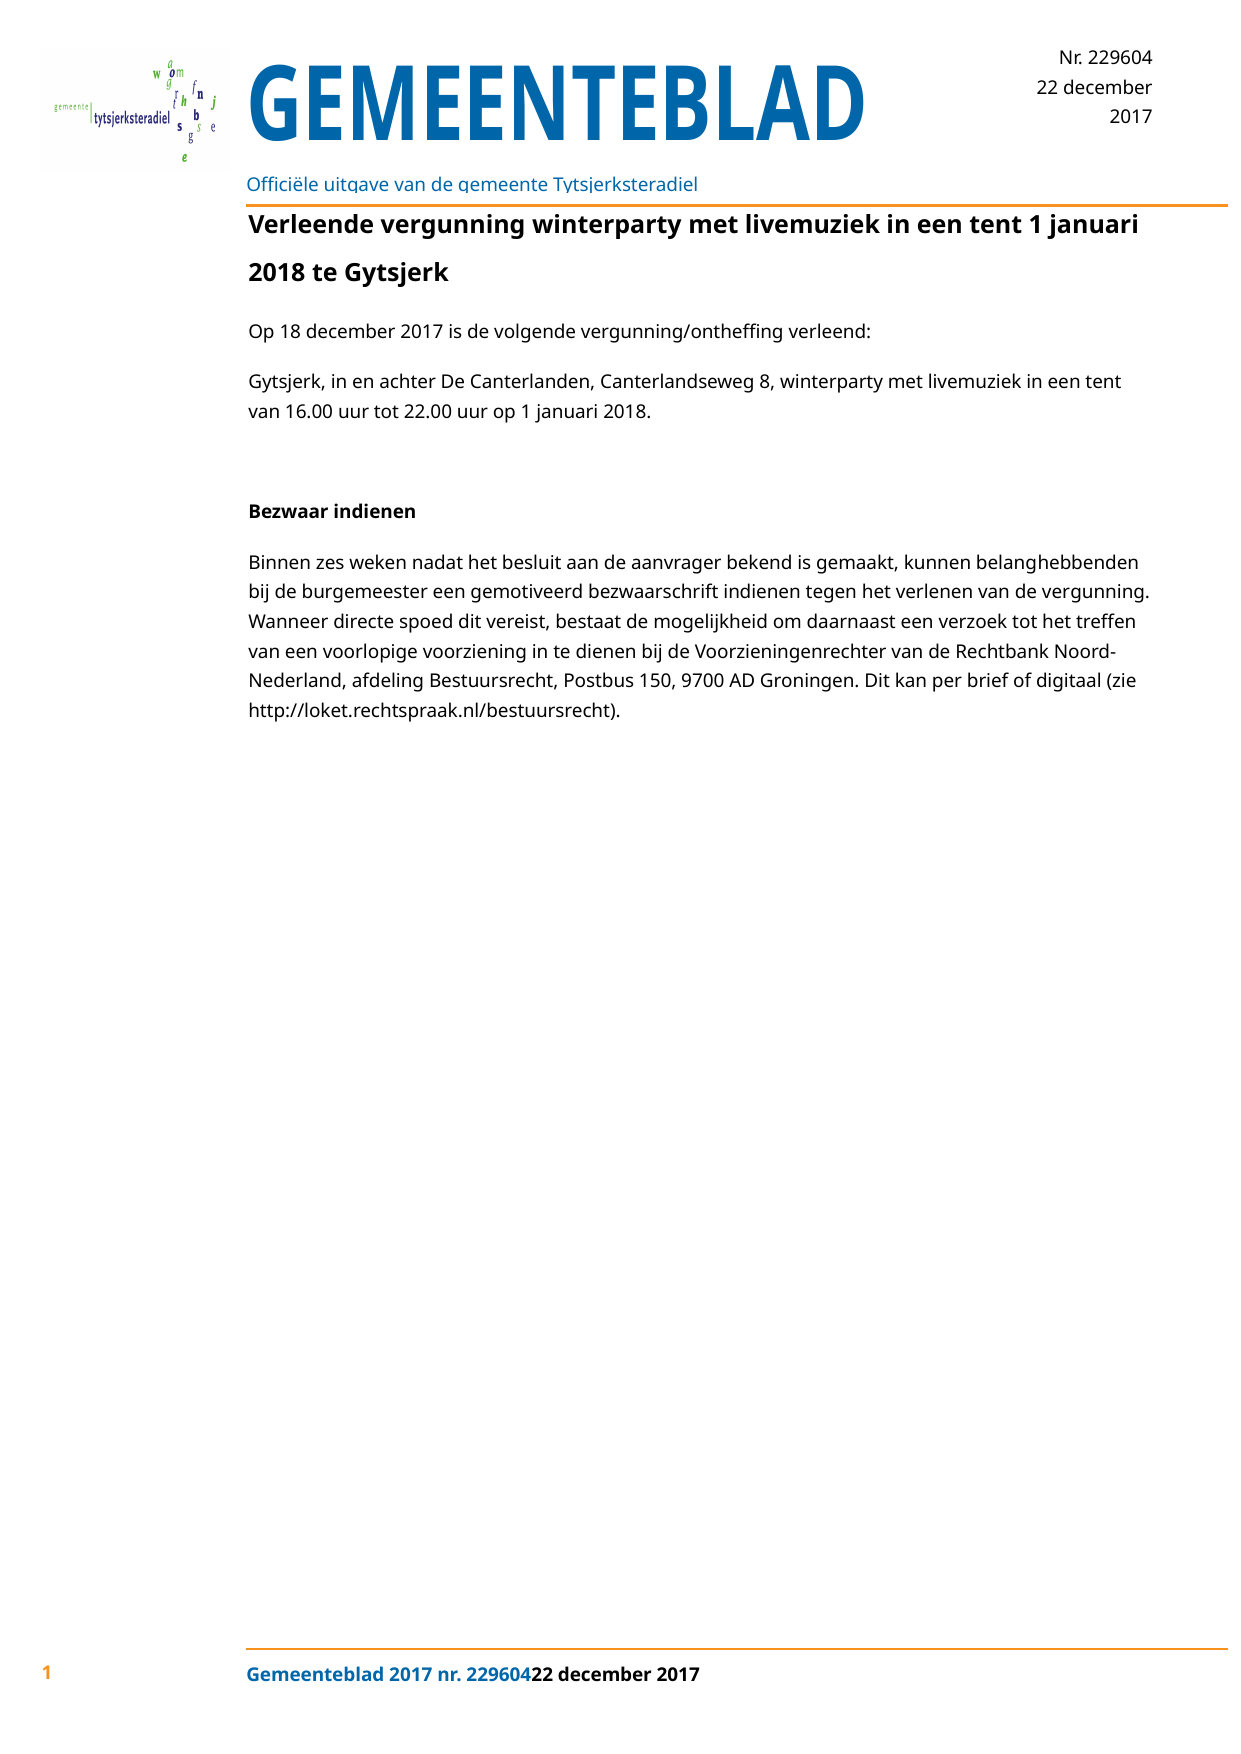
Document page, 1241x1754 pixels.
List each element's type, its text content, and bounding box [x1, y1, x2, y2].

text Bezwaar indienen [248, 499, 1152, 524]
text Verleende vergunning winterparty met livemuziek in een tent 1 januari 2018 te Gytsjerk [248, 207, 1152, 288]
picture [41, 47, 231, 172]
text Op 18 december 2017 is de volgende vergunning/ontheffing ver­leend: [248, 318, 1152, 344]
text Binnen zes weken nadat het besluit aan de aanvrager bekend is gemaakt, kunnen belang­hebbenden bij de burgemeester een gemotiveerd bezwaarschrift indienen tegen het verlenen van de ver­gunning. Wanneer directe spoed dit vereist, bestaat de mogelijkheid om daarnaast een verzoek tot het treffen van een voorlopige voorziening in te dienen bij de Voorzieningenrechter van de Rechtbank Noord-Nederland, afdeling Bestuursrecht, Postbus 150, 9700 AD Groningen. Dit kan per brief of digitaal (zie http://loket.rechtspraak.nl/bestuursrecht). [248, 549, 1152, 723]
text Gytsjerk, in en achter De Canterlanden, Canterlandseweg 8, winterparty met livemuziek in een tent van 16.00 uur tot 22.00 uur op 1 januari 2018. [248, 368, 1152, 424]
